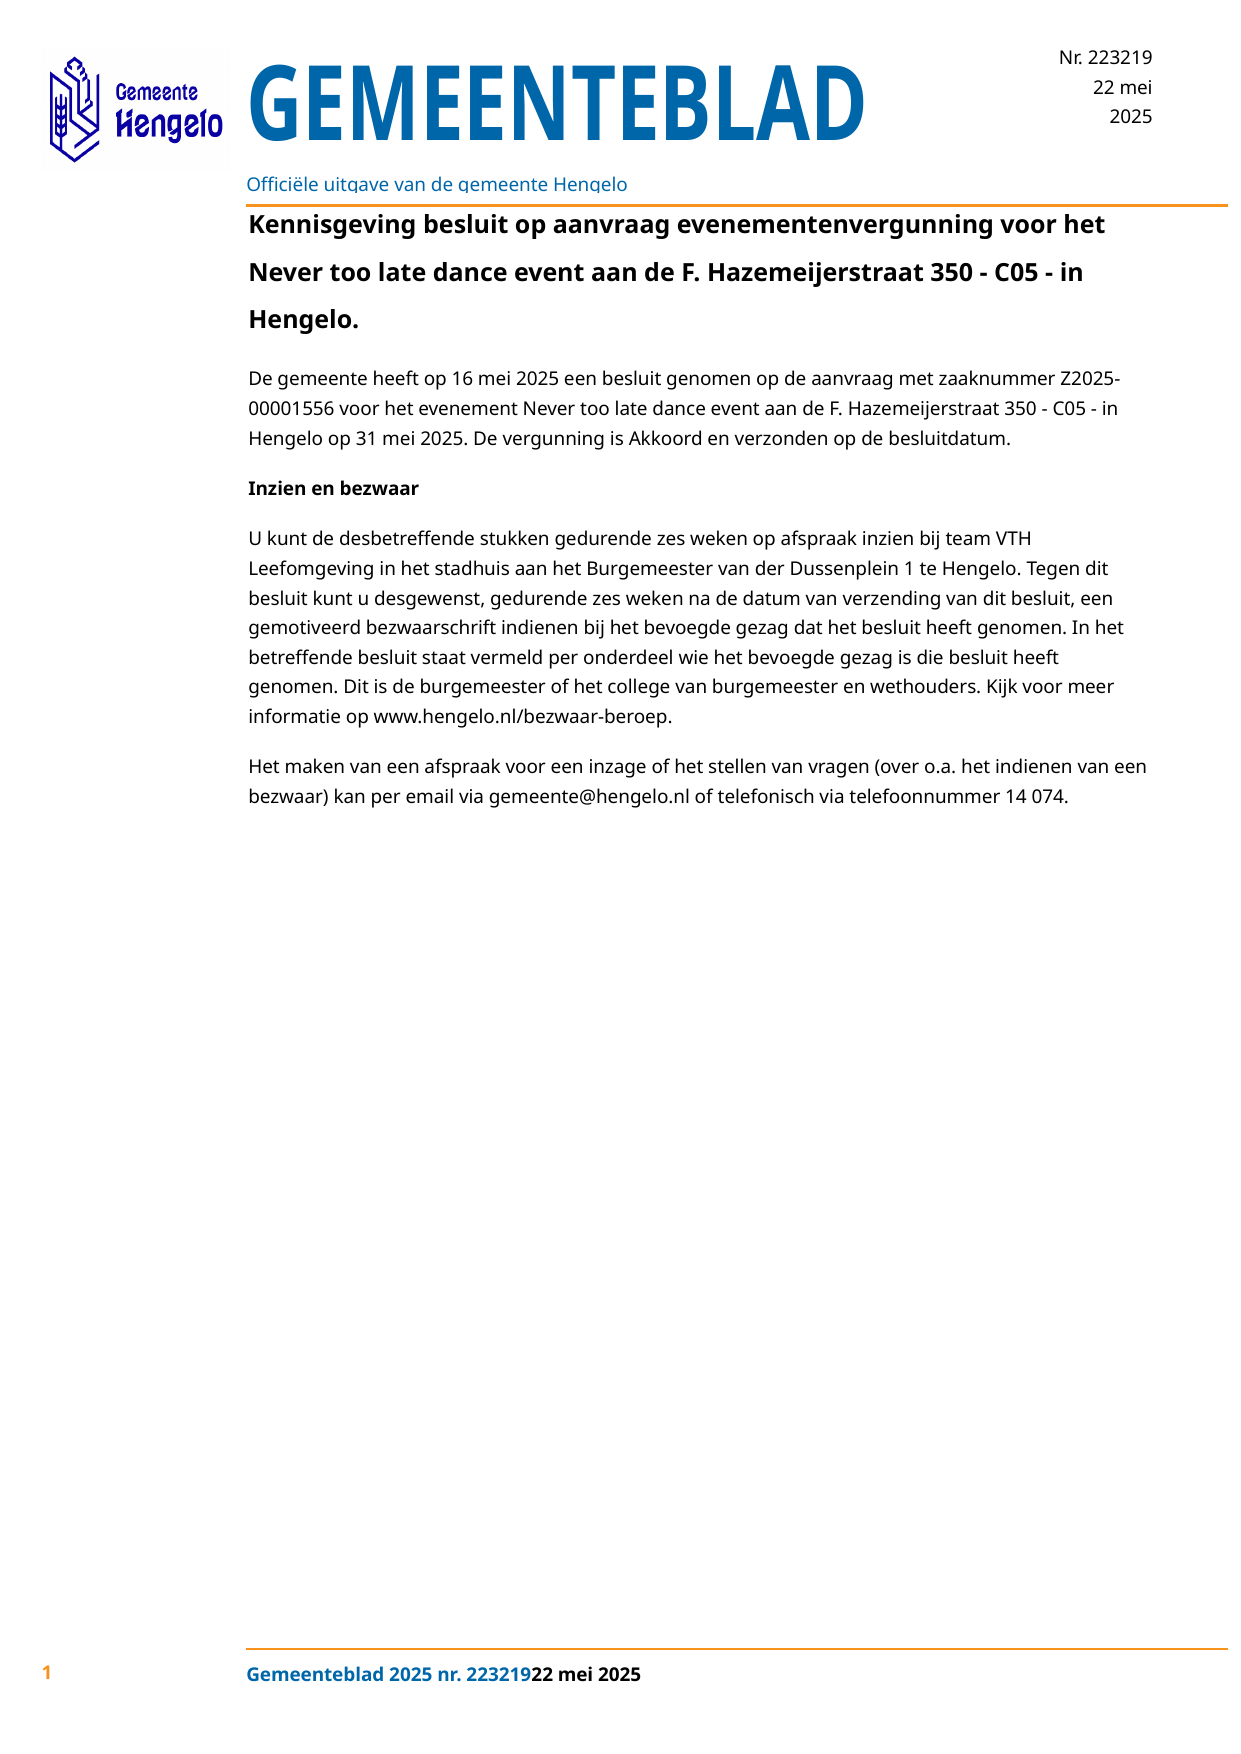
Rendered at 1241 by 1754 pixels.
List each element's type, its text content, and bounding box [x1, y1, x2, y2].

text Het maken van een afspraak voor een inzage of het stellen van vragen (over o.a. het indienen van een bezwaar) kan per email via gemeente@hengelo.nl of telefonisch via telefoonnummer 14 074. [248, 753, 1152, 809]
text De gemeente heeft op 16 mei 2025 een besluit genomen op de aanvraag met zaaknummer Z2025-00001556 voor het evenement Never too late dance event aan de F. Hazemeijerstraat 350 - C05 - in Hengelo op 31 mei 2025. De vergunning is Akkoord en verzonden op de besluitdatum. [248, 366, 1152, 450]
text Inzien en bezwaar [248, 475, 1152, 501]
text Kennisgeving besluit op aanvraag evenementenvergunning voor het Never too late dance event aan de F. Hazemeijerstraat 350 - C05 - in Hengelo. [248, 207, 1152, 336]
picture [41, 47, 231, 172]
text U kunt de desbetreffende stukken gedurende zes weken op afspraak inzien bij team VTH Leefomgeving in het stadhuis aan het Burgemeester van der Dussenplein 1 te Hengelo. Tegen dit besluit kunt u desgewenst, gedurende zes weken na de datum van verzending van dit besluit, een gemotiveerd bezwaarschrift indienen bij het bevoegde gezag dat het besluit heeft genomen. In het betreffende besluit staat vermeld per onderdeel wie het bevoegde gezag is die besluit heeft genomen. Dit is de burgemeester of het college van burgemeester en wethouders. Kijk voor meer informatie op www.hengelo.nl/bezwaar-beroep. [248, 526, 1152, 729]
